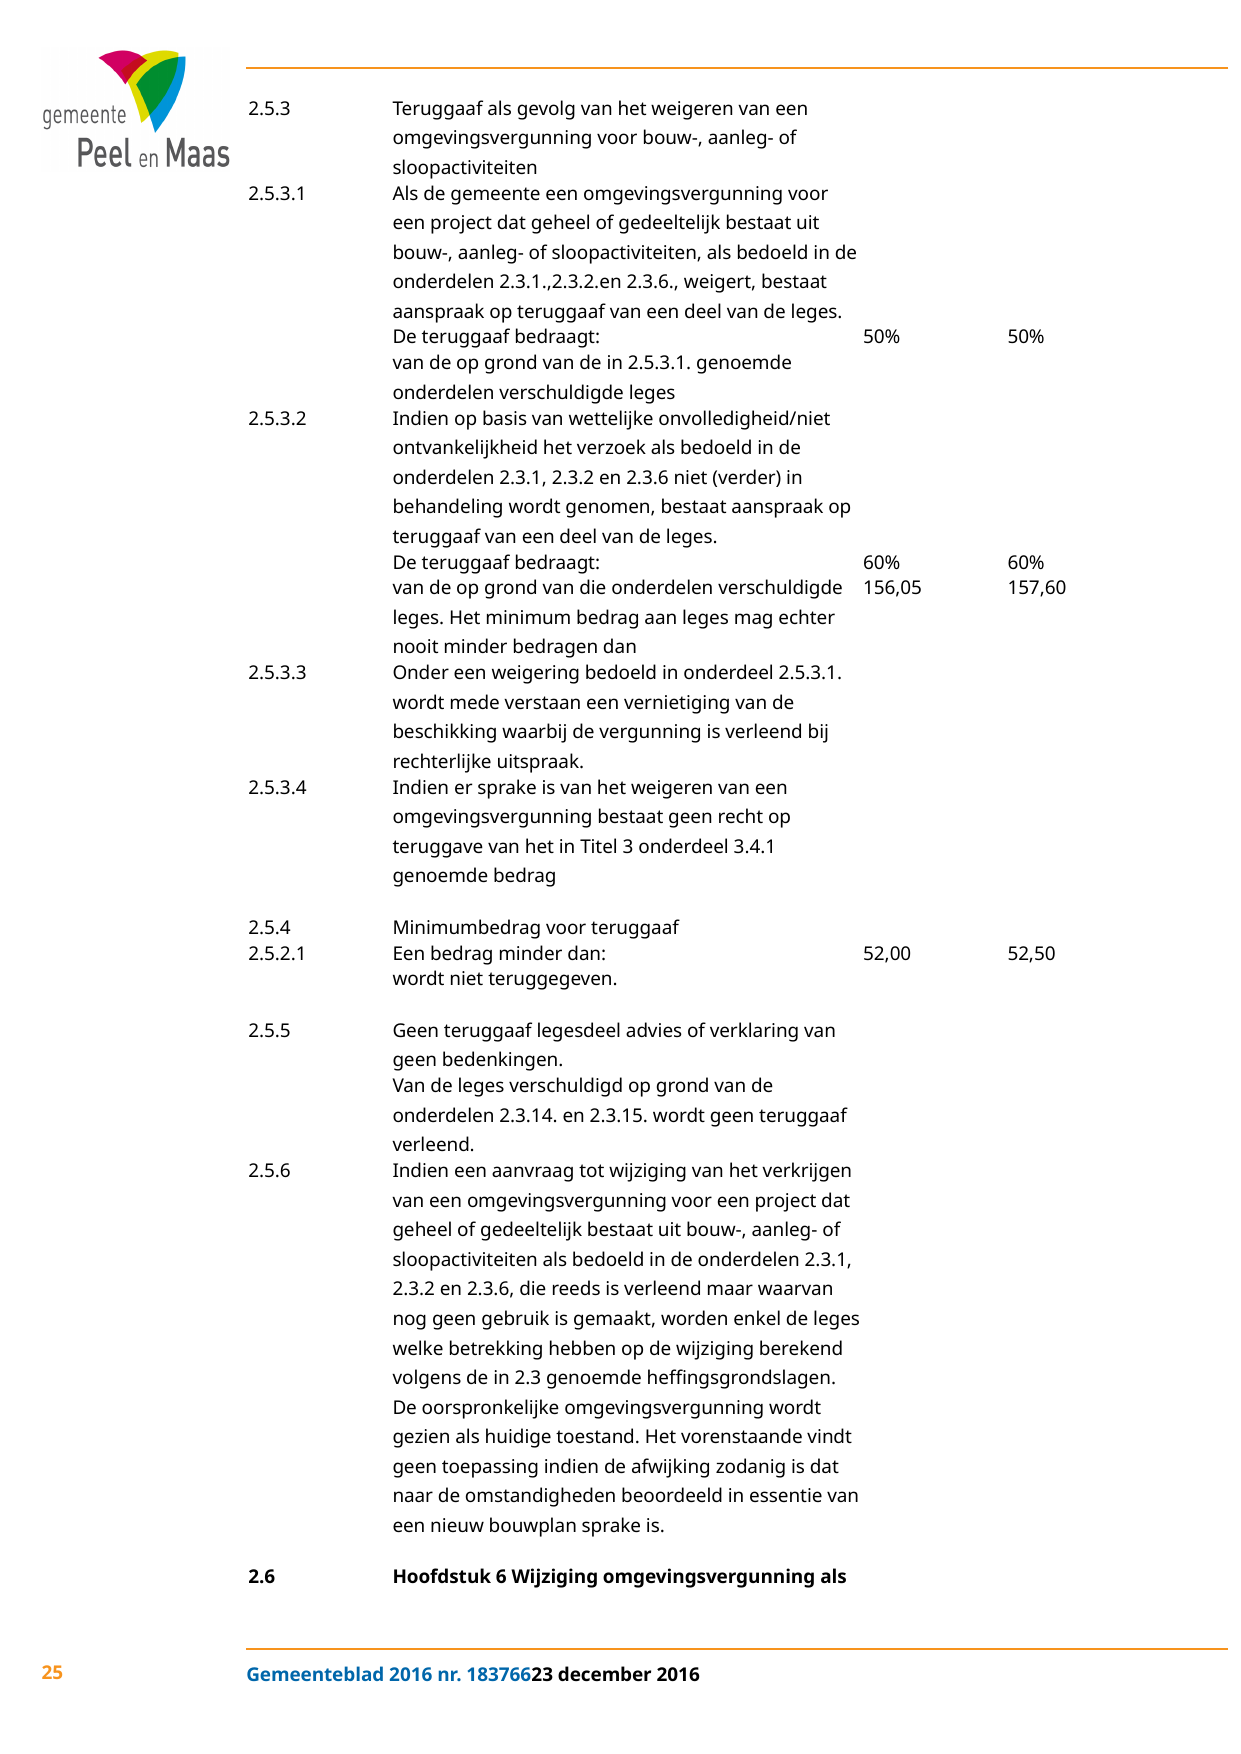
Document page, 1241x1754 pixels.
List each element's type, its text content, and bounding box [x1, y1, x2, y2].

table_cell Indien een aanvraag tot wijziging van het verkrijgen van een omgevingsvergunning voor een project dat geheel of gedeeltelijk bestaat uit bouw-, aanleg- of sloopactiviteiten als bedoeld in de onderdelen 2.3.1, 2.3.2 en 2.3.6, die reeds is verleend maar waarvan nog geen gebruik is gemaakt, worden enkel de leges welke betrekking hebben op de wijziging berekend volgens de in 2.3 genoemde heffingsgrondslagen. De oorspronkelijke omgevingsvergunning wordt gezien als huidige toestand. Het vorenstaande vindt geen toepassing indien de afwijking zodanig is dat naar de omstandigheden beoordeeld in essentie van een nieuw bouwplan sprake is. [392, 1157, 863, 1538]
table_cell [1007, 966, 1152, 991]
table_cell 156,05 [863, 575, 1007, 659]
table_cell [863, 1073, 1007, 1157]
table_cell 2.5.4 [248, 914, 392, 940]
table_cell 60% [1007, 549, 1152, 574]
table_cell Een bedrag minder dan: [392, 940, 863, 966]
table_cell [863, 1017, 1007, 1072]
table_cell [1007, 1157, 1152, 1538]
table_cell Als de gemeente een omgevingsvergunning voor een project dat geheel of gedeeltelijk bestaat uit bouw-, aanleg- of sloopactiviteiten, als bedoeld in de onderdelen 2.3.1.,2.3.2.en 2.3.6., weigert, bestaat aanspraak op teruggaaf van een deel van de leges. [392, 180, 863, 324]
table_cell Onder een weigering bedoeld in onderdeel 2.5.3.1. wordt mede verstaan een vernietiging van de beschikking waarbij de vergunning is verleend bij rechterlijke uitspraak. [392, 660, 863, 774]
table_cell 2.5.2.1 [248, 940, 392, 966]
table_cell [1007, 774, 1152, 888]
table_cell [863, 350, 1007, 405]
table_cell [248, 350, 392, 405]
table_cell 2.5.6 [248, 1157, 392, 1538]
table_cell 2.5.3.1 [248, 180, 392, 324]
table_cell De teruggaaf bedraagt: [392, 324, 863, 349]
table_cell [1007, 889, 1152, 914]
table_cell [1007, 1564, 1152, 1589]
table_cell Indien er sprake is van het weigeren van een omgevingsvergunning bestaat geen recht op teruggave van het in Titel 3 onderdeel 3.4.1 genoemde bedrag [392, 774, 863, 888]
table_cell [863, 1564, 1007, 1589]
table_cell [248, 966, 392, 991]
table_cell Teruggaaf als gevolg van het weigeren van een omgevingsvergunning voor bouw-, aanleg- of sloopactiviteiten [392, 95, 863, 180]
table_cell 2.6 [248, 1564, 392, 1589]
table_cell van de op grond van de in 2.5.3.1. genoemde onderdelen verschuldigde leges [392, 350, 863, 405]
table_cell 2.5.5 [248, 1017, 392, 1072]
table_cell [248, 1538, 392, 1564]
table_cell [863, 889, 1007, 914]
table_cell [1007, 1073, 1152, 1157]
table_cell 2.5.3 [248, 95, 392, 180]
table_cell wordt niet teruggegeven. [392, 966, 863, 991]
table_cell [392, 889, 863, 914]
table_cell 2.5.3.4 [248, 774, 392, 888]
table_cell Indien op basis van wettelijke onvolledigheid/niet ontvankelijkheid het verzoek als bedoeld in de onderdelen 2.3.1, 2.3.2 en 2.3.6 niet (verder) in behandeling wordt genomen, bestaat aanspraak op teruggaaf van een deel van de leges. [392, 405, 863, 549]
table_cell De teruggaaf bedraagt: [392, 549, 863, 574]
table_cell [863, 180, 1007, 324]
table_cell [248, 575, 392, 659]
table_cell [863, 1157, 1007, 1538]
table_cell [1007, 405, 1152, 549]
table_cell [248, 549, 392, 574]
table_cell 52,50 [1007, 940, 1152, 966]
table_cell 50% [1007, 324, 1152, 349]
table_cell [863, 991, 1007, 1017]
table_cell 60% [863, 549, 1007, 574]
table_cell [1007, 180, 1152, 324]
table_cell [1007, 660, 1152, 774]
table_cell [248, 324, 392, 349]
table_cell Geen teruggaaf legesdeel advies of verklaring van geen bedenkingen. [392, 1017, 863, 1072]
table_cell [863, 95, 1007, 180]
table_cell 157,60 [1007, 575, 1152, 659]
table_cell [863, 405, 1007, 549]
table_cell [248, 991, 392, 1017]
table_cell [1007, 914, 1152, 940]
table_cell [248, 889, 392, 914]
table_cell [1007, 350, 1152, 405]
table_cell 2.5.3.2 [248, 405, 392, 549]
table_cell Van de leges verschuldigd op grond van de onderdelen 2.3.14. en 2.3.15. wordt geen teruggaaf verleend. [392, 1073, 863, 1157]
table_cell 2.5.3.3 [248, 660, 392, 774]
table_cell Minimumbedrag voor teruggaaf [392, 914, 863, 940]
table_cell [248, 1073, 392, 1157]
table_cell [863, 966, 1007, 991]
table_cell van de op grond van die onderdelen verschuldigde leges. Het minimum bedrag aan leges mag echter nooit minder bedragen dan [392, 575, 863, 659]
table_cell [1007, 991, 1152, 1017]
table_cell [1007, 1017, 1152, 1072]
table_cell [863, 660, 1007, 774]
table_cell [863, 1538, 1007, 1564]
table_cell [863, 774, 1007, 888]
table_cell [392, 1538, 863, 1564]
table_cell Hoofdstuk 6 Wijziging omgevingsvergunning als [392, 1564, 863, 1589]
table_cell [392, 991, 863, 1017]
table_cell [863, 914, 1007, 940]
table_cell 52,00 [863, 940, 1007, 966]
table_cell 50% [863, 324, 1007, 349]
picture [41, 47, 231, 172]
table_cell [1007, 1538, 1152, 1564]
table_cell [1007, 95, 1152, 180]
